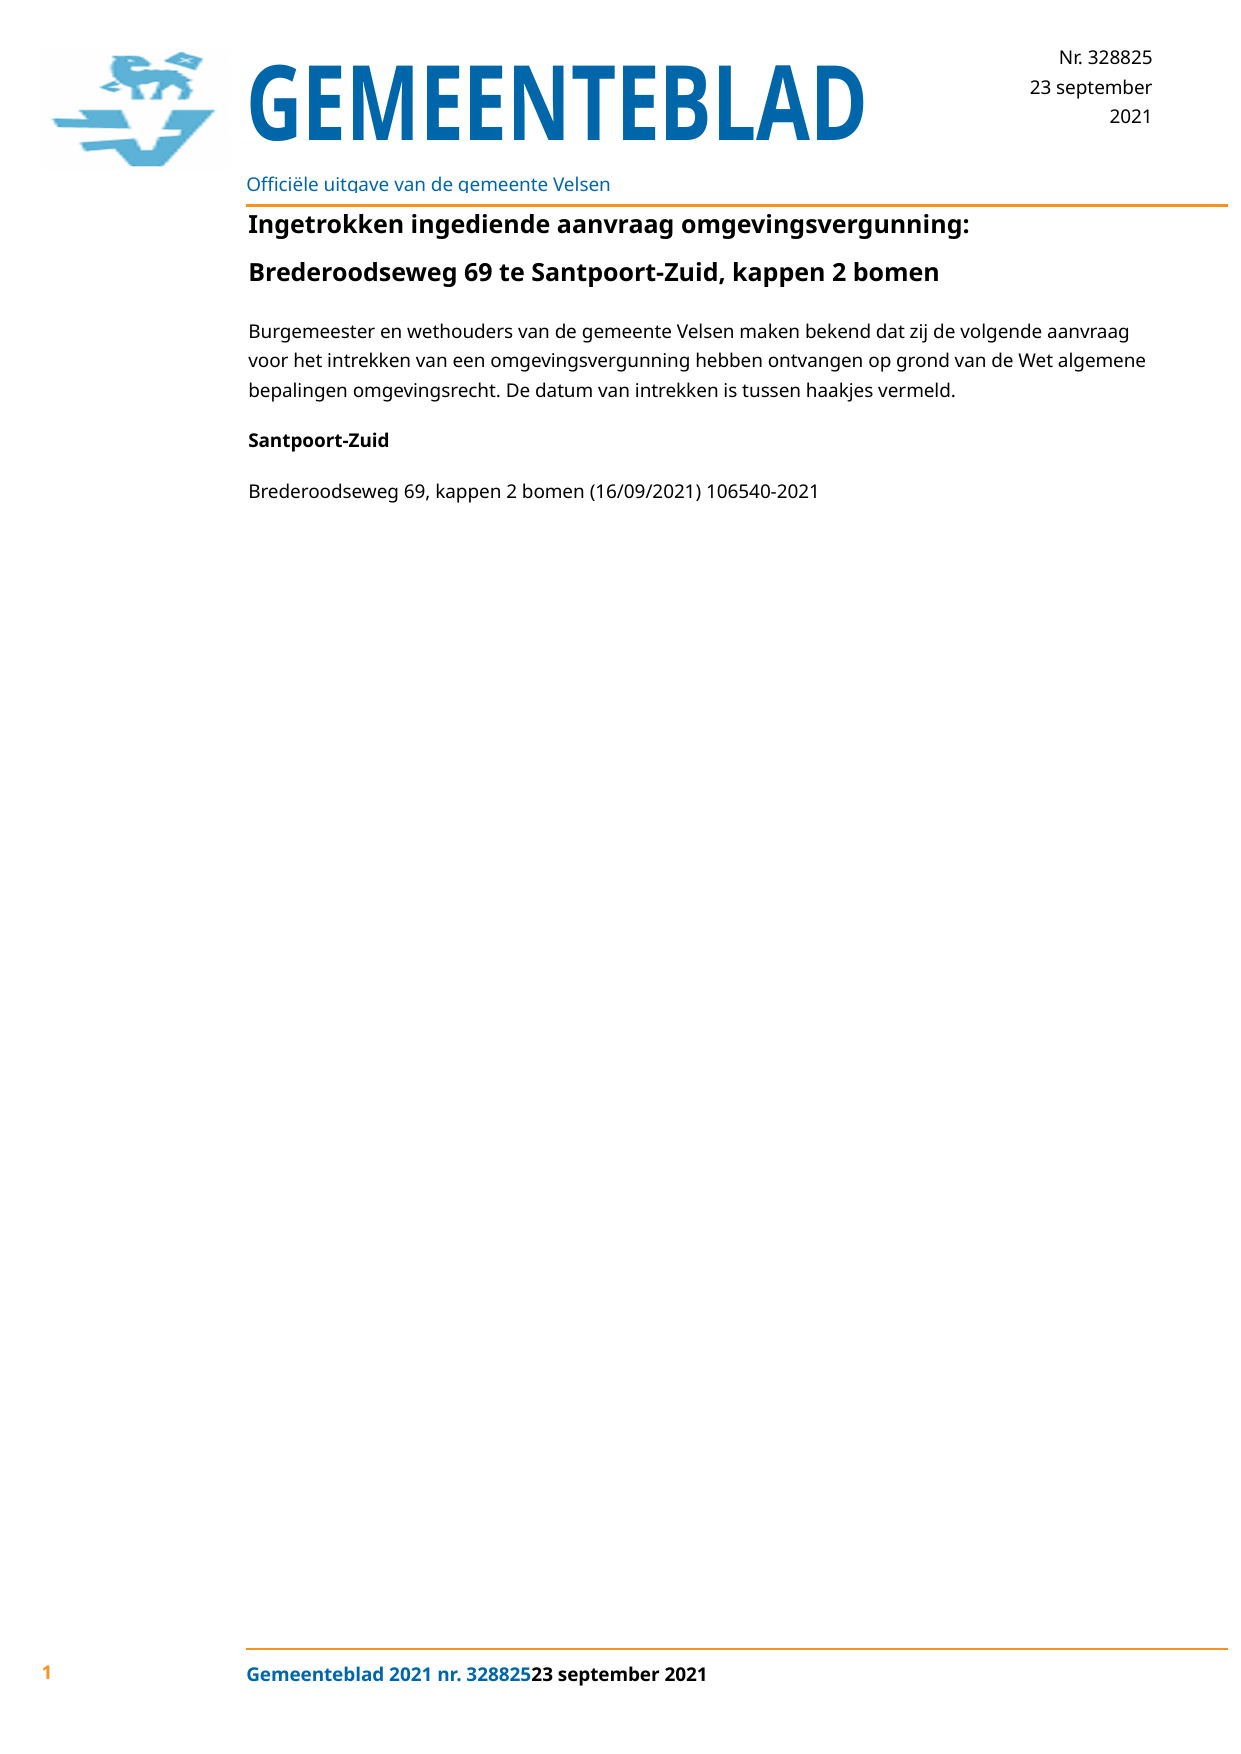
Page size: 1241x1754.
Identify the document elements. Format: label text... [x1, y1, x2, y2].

text Santpoort-Zuid [248, 427, 1152, 453]
text Ingetrokken ingediende aanvraag omgevingsvergunning: Brederoodseweg 69 te Santpoort-Zuid, kappen 2 bomen [248, 207, 1152, 288]
picture [41, 47, 231, 172]
text Burgemeester en wethouders van de gemeente Velsen maken bekend dat zij de volgende aanvraag voor het intrekken van een omgevingsvergunning hebben ontvangen op grond van de Wet algemene bepalingen omgevingsrecht. De datum van intrekken is tussen haakjes vermeld. [248, 318, 1152, 403]
text Brederoodseweg 69, kappen 2 bomen (16/09/2021) 106540-2021 [248, 478, 1152, 504]
